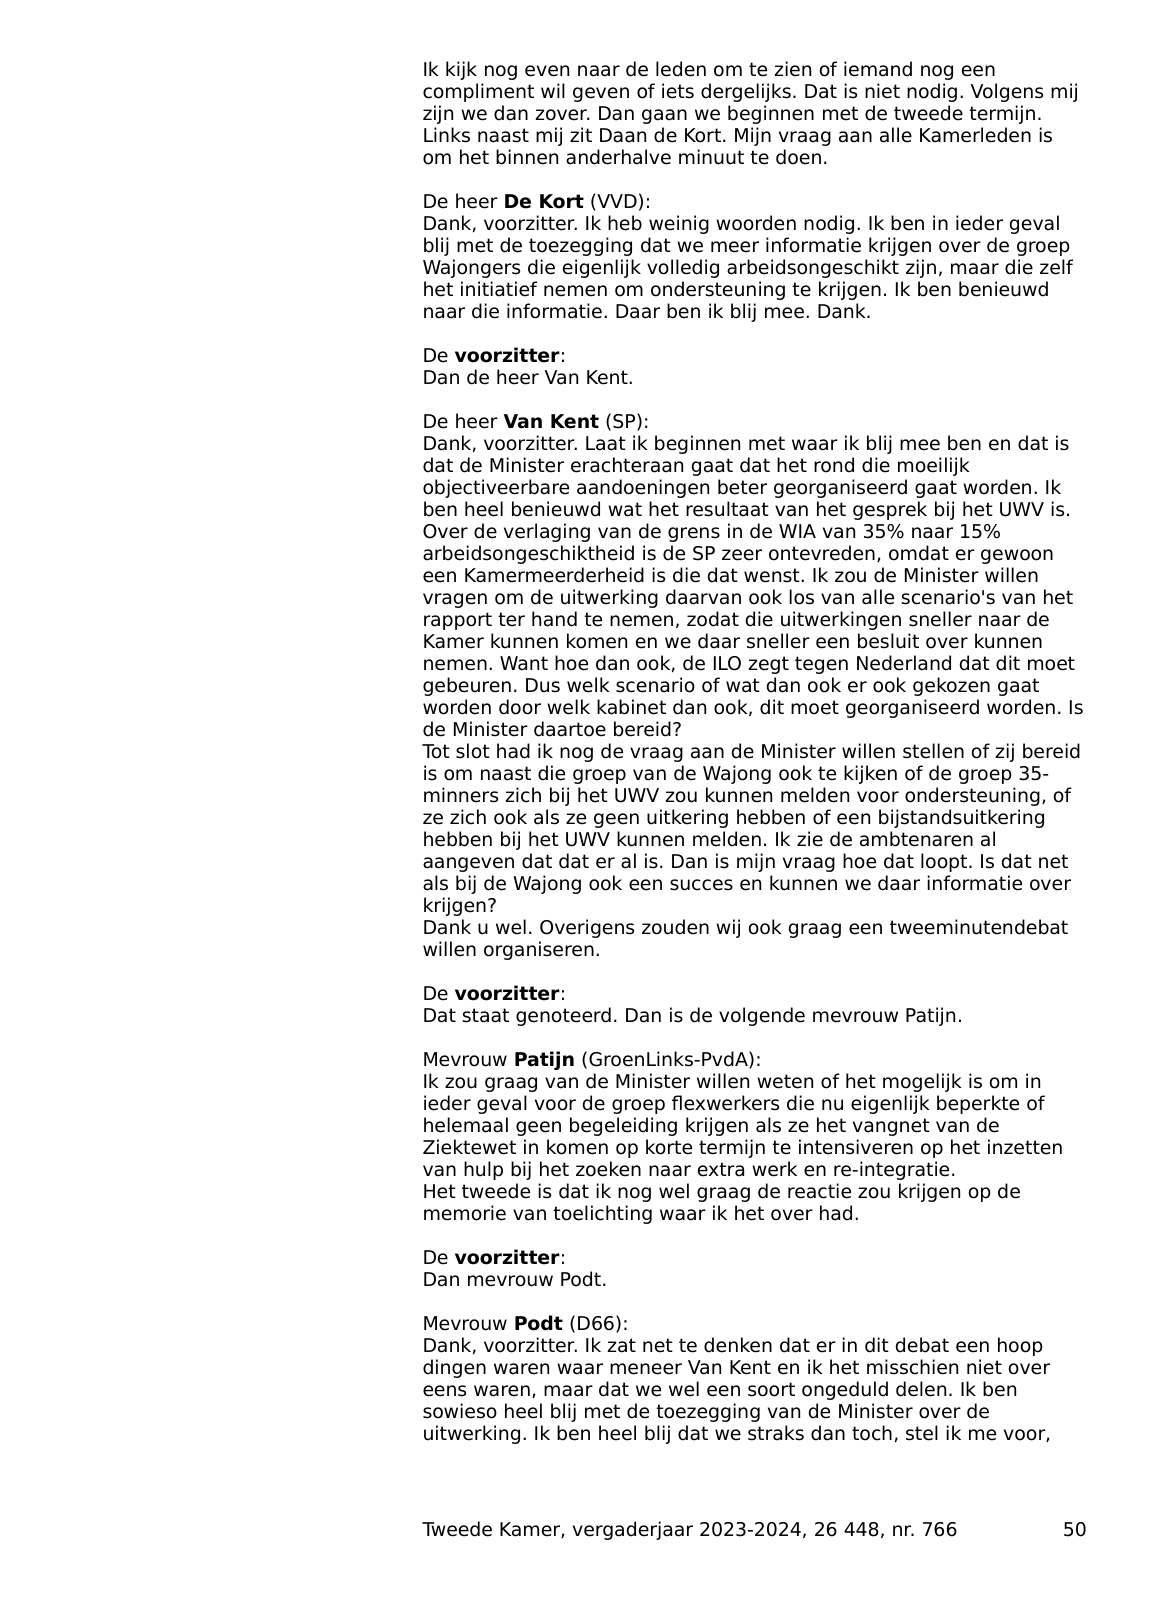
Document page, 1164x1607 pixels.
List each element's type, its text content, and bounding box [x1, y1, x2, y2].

text Ik zou graag van de Minister willen weten of het mogelijk is om in ieder geval voor de groep flexwerkers die nu eigenlijk beperkte of helemaal geen begeleiding krijgen als ze het vangnet van de Ziektewet in komen op korte termijn te intensiveren op het inzetten van hulp bij het zoeken naar extra werk en re-integratie. [422, 1071, 1087, 1181]
text De voorzitter: [422, 345, 1087, 367]
text De voorzitter: [422, 983, 1087, 1005]
text De heer Van Kent (SP): [422, 411, 1087, 433]
text Dan mevrouw Podt. [422, 1269, 1087, 1291]
text Het tweede is dat ik nog wel graag de reactie zou krijgen op de memorie van toelichting waar ik het over had. [422, 1181, 1087, 1225]
text De heer De Kort (VVD): [422, 191, 1087, 213]
text Dank, voorzitter. Ik heb weinig woorden nodig. Ik ben in ieder geval blij met de toezegging dat we meer informatie krijgen over de groep Wajongers die eigenlijk volledig arbeidsongeschikt zijn, maar die zelf het initiatief nemen om ondersteuning te krijgen. Ik ben benieuwd naar die informatie. Daar ben ik blij mee. Dank. [422, 213, 1087, 323]
text Dan de heer Van Kent. [422, 367, 1087, 389]
text De voorzitter: [422, 1247, 1087, 1269]
text Over de verlaging van de grens in de WIA van 35% naar 15% arbeidsongeschiktheid is de SP zeer ontevreden, omdat er gewoon een Kamermeerderheid is die dat wenst. Ik zou de Minister willen vragen om de uitwerking daarvan ook los van alle scenario's van het rapport ter hand te nemen, zodat die uitwerkingen sneller naar de Kamer kunnen komen en we daar sneller een besluit over kunnen nemen. Want hoe dan ook, de ILO zegt tegen Nederland dat dit moet gebeuren. Dus welk scenario of wat dan ook er ook gekozen gaat worden door welk kabinet dan ook, dit moet georganiseerd worden. Is de Minister daartoe bereid? [422, 521, 1087, 741]
text Dank, voorzitter. Ik zat net te denken dat er in dit debat een hoop dingen waren waar meneer Van Kent en ik het misschien niet over eens waren, maar dat we wel een soort ongeduld delen. Ik ben sowieso heel blij met de toezegging van de Minister over de uitwerking. Ik ben heel blij dat we straks dan toch, stel ik me voor, [422, 1335, 1087, 1445]
text Dat staat genoteerd. Dan is de volgende mevrouw Patijn. [422, 1005, 1087, 1027]
text Dank, voorzitter. Laat ik beginnen met waar ik blij mee ben en dat is dat de Minister erachteraan gaat dat het rond die moeilijk objectiveerbare aandoeningen beter georganiseerd gaat worden. Ik ben heel benieuwd wat het resultaat van het gesprek bij het UWV is. [422, 433, 1087, 521]
text Mevrouw Patijn (GroenLinks-PvdA): [422, 1049, 1087, 1071]
text Dank u wel. Overigens zouden wij ook graag een tweeminutendebat willen organiseren. [422, 917, 1087, 961]
text Mevrouw Podt (D66): [422, 1313, 1087, 1335]
text Ik kijk nog even naar de leden om te zien of iemand nog een compliment wil geven of iets dergelijks. Dat is niet nodig. Volgens mij zijn we dan zover. Dan gaan we beginnen met de tweede termijn. Links naast mij zit Daan de Kort. Mijn vraag aan alle Kamerleden is om het binnen anderhalve minuut te doen. [422, 59, 1087, 169]
text Tot slot had ik nog de vraag aan de Minister willen stellen of zij bereid is om naast die groep van de Wajong ook te kijken of de groep 35-minners zich bij het UWV zou kunnen melden voor ondersteuning, of ze zich ook als ze geen uitkering hebben of een bijstandsuitkering hebben bij het UWV kunnen melden. Ik zie de ambtenaren al aangeven dat dat er al is. Dan is mijn vraag hoe dat loopt. Is dat net als bij de Wajong ook een succes en kunnen we daar informatie over krijgen? [422, 741, 1087, 917]
